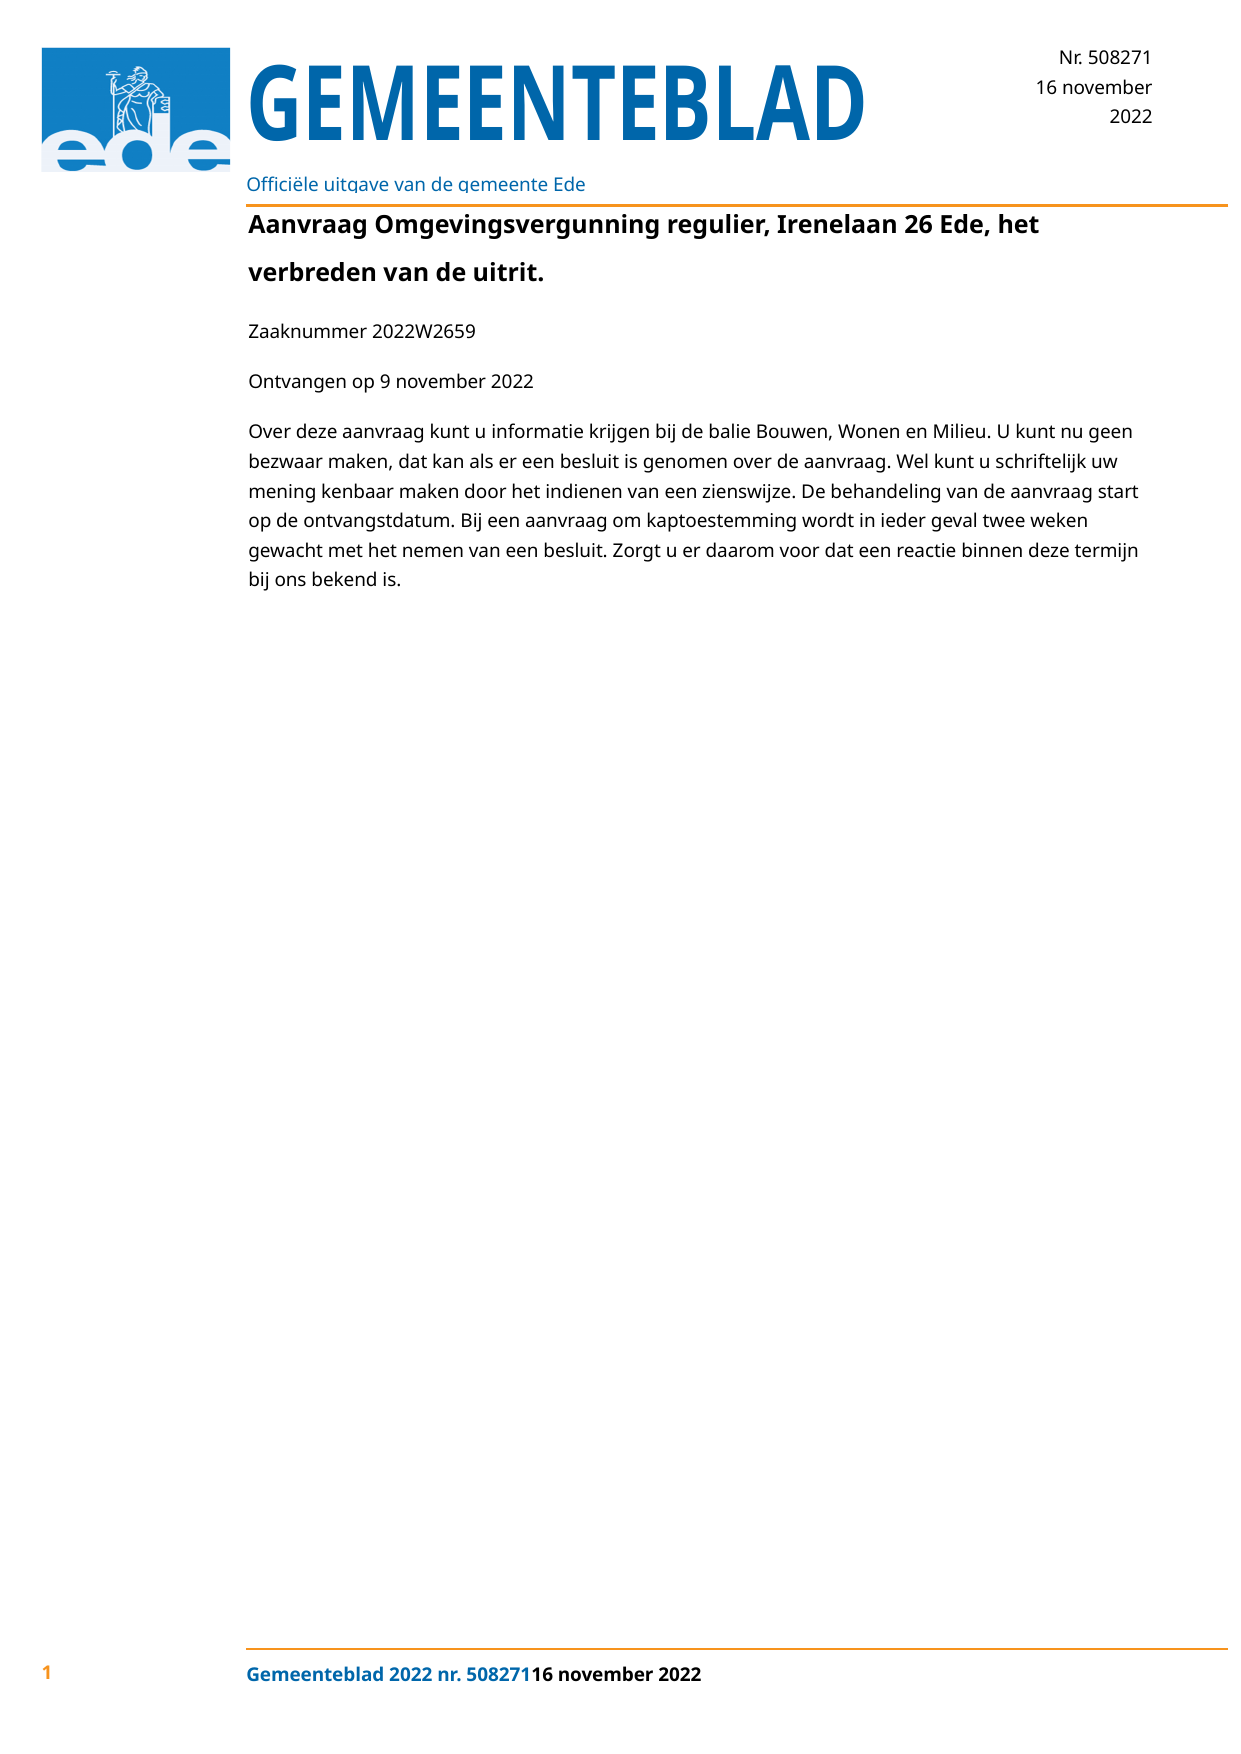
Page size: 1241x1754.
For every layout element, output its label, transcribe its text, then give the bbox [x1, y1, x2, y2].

text Aanvraag Omgevingsvergunning regulier, Irenelaan 26 Ede, het verbreden van de uitrit. [248, 207, 1152, 288]
text Zaaknummer 2022W2659 [248, 318, 1152, 344]
text Over deze aanvraag kunt u informatie krijgen bij de balie Bouwen, Wonen en Milieu. U kunt nu geen bezwaar maken, dat kan als er een besluit is genomen over de aanvraag. Wel kunt u schriftelijk uw mening kenbaar maken door het indienen van een zienswijze. De behandeling van de aanvraag start op de ontvangstdatum. Bij een aanvraag om kaptoestemming wordt in ieder geval twee weken gewacht met het nemen van een besluit. Zorgt u er daarom voor dat een reactie binnen deze termijn bij ons bekend is. [248, 419, 1152, 592]
text Ontvangen op 9 november 2022 [248, 368, 1152, 394]
picture [41, 47, 231, 172]
